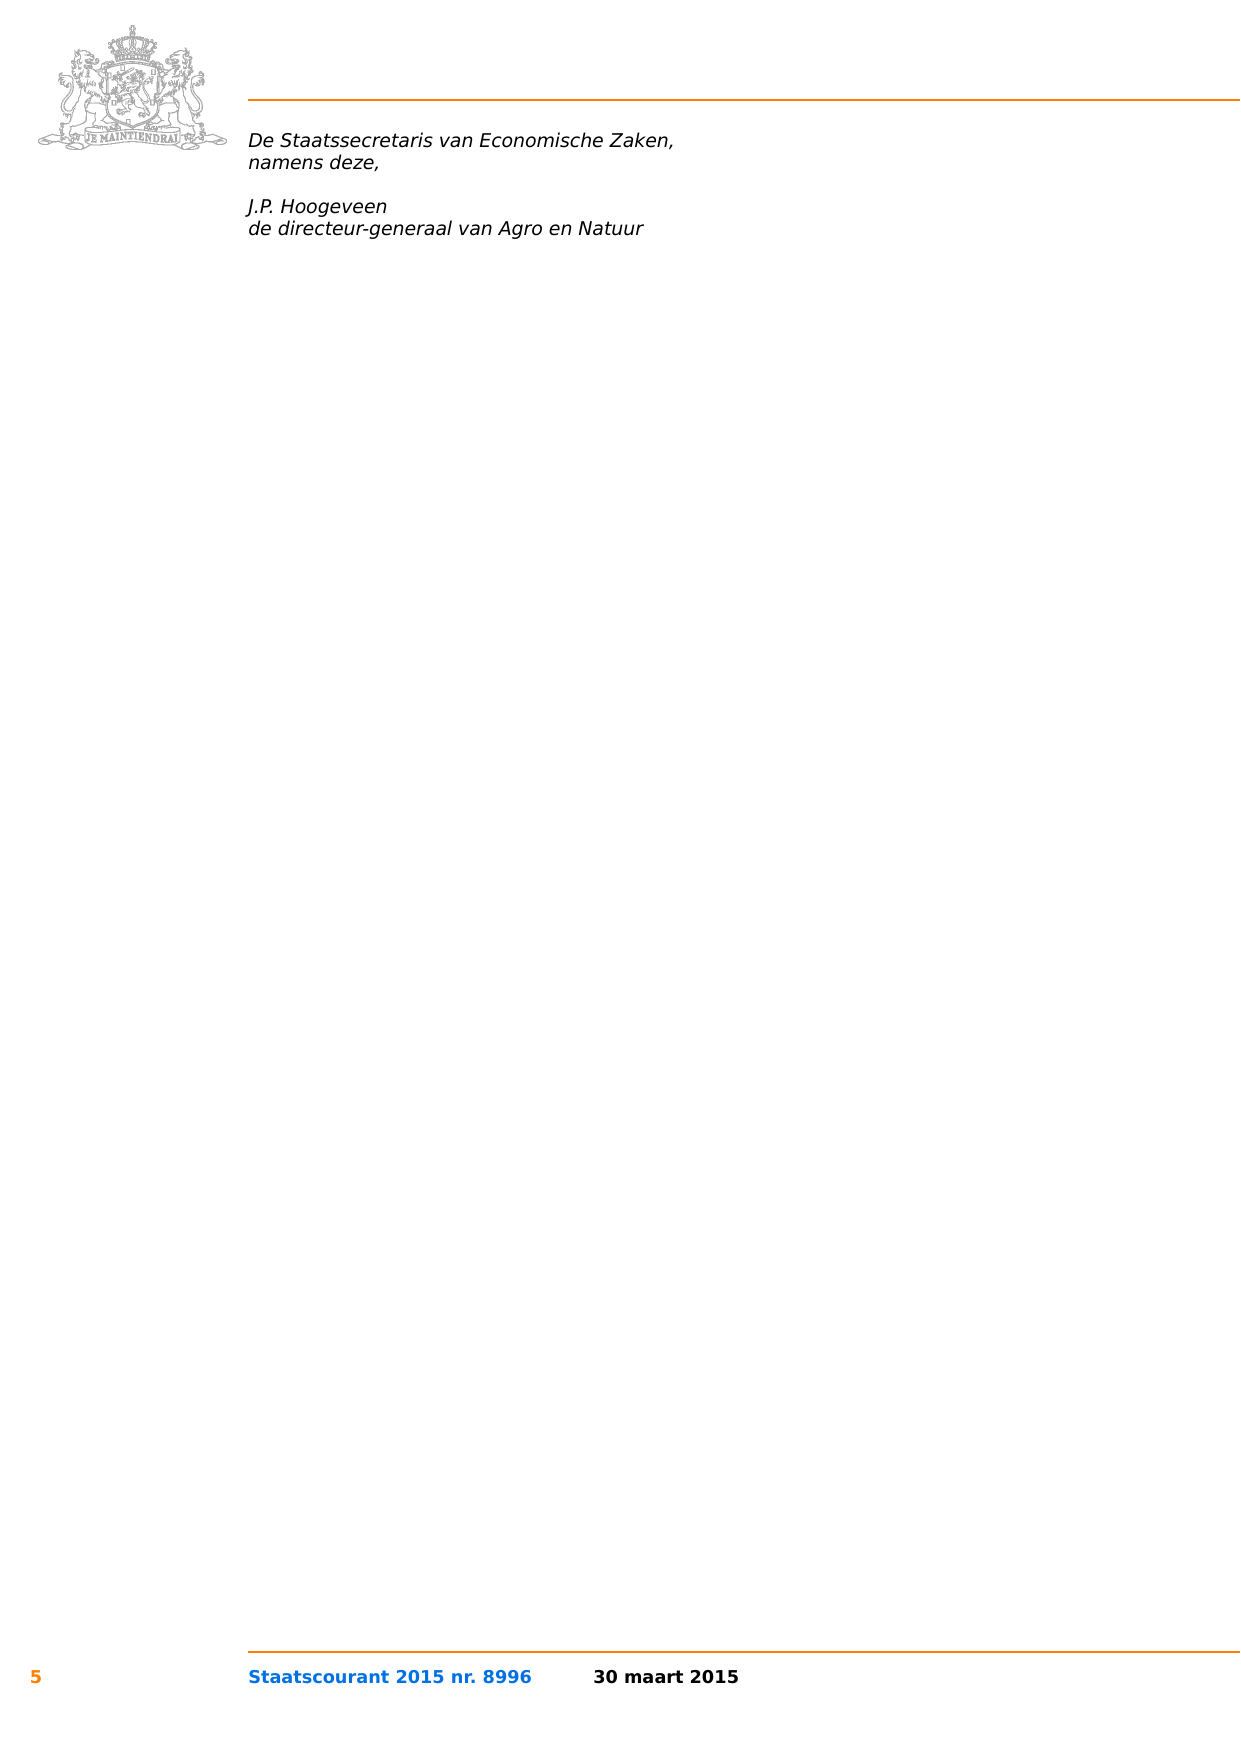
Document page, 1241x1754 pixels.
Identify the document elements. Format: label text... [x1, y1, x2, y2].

picture [38, 25, 227, 150]
text De Staatssecretaris van Economische Zaken, namens deze, J.P. Hoogeveen de directeur-generaal van Agro en Natuur [248, 130, 1163, 240]
